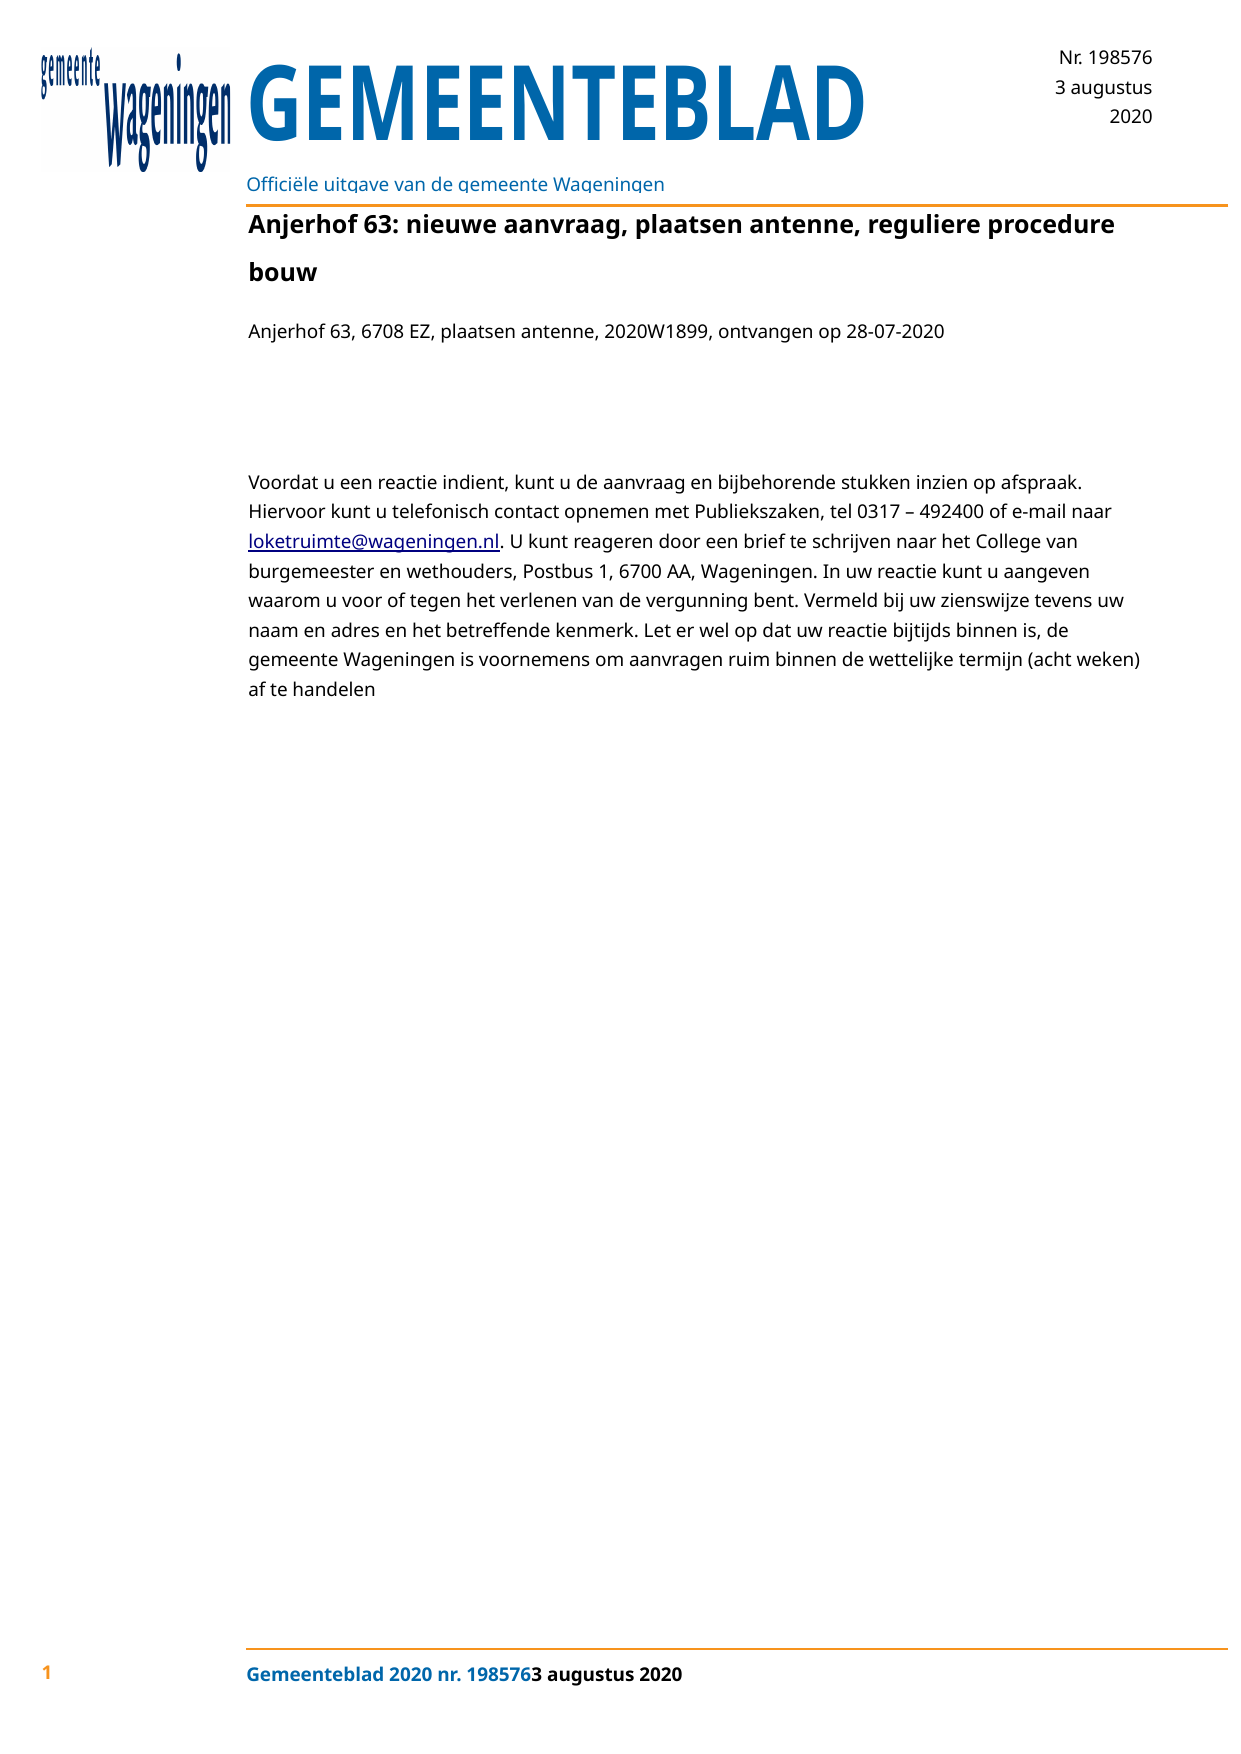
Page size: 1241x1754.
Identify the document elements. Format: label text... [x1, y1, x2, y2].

text Voordat u een reactie indient, kunt u de aanvraag en bijbehorende stukken inzien op afspraak. Hiervoor kunt u telefonisch contact opnemen met Publiekszaken, tel 0317 – 492400 of e-mail naar loketruimte@wageningen.nl. U kunt reageren door een brief te schrijven naar het College van burgemeester en wethouders, Postbus 1, 6700 AA, Wageningen. In uw reactie kunt u aangeven waarom u voor of tegen het verlenen van de vergunning bent. Vermeld bij uw zienswijze tevens uw naam en adres en het betreffende kenmerk. Let er wel op dat uw reactie bijtijds binnen is, de gemeente Wageningen is voornemens om aanvragen ruim binnen de wettelijke termijn (acht weken) af te handelen [248, 469, 1152, 702]
picture [41, 47, 231, 172]
text Anjerhof 63, 6708 EZ, plaatsen antenne, 2020W1899, ontvangen op 28-07-2020 [248, 318, 1152, 344]
text Anjerhof 63: nieuwe aanvraag, plaatsen antenne, reguliere procedure bouw [248, 207, 1152, 288]
